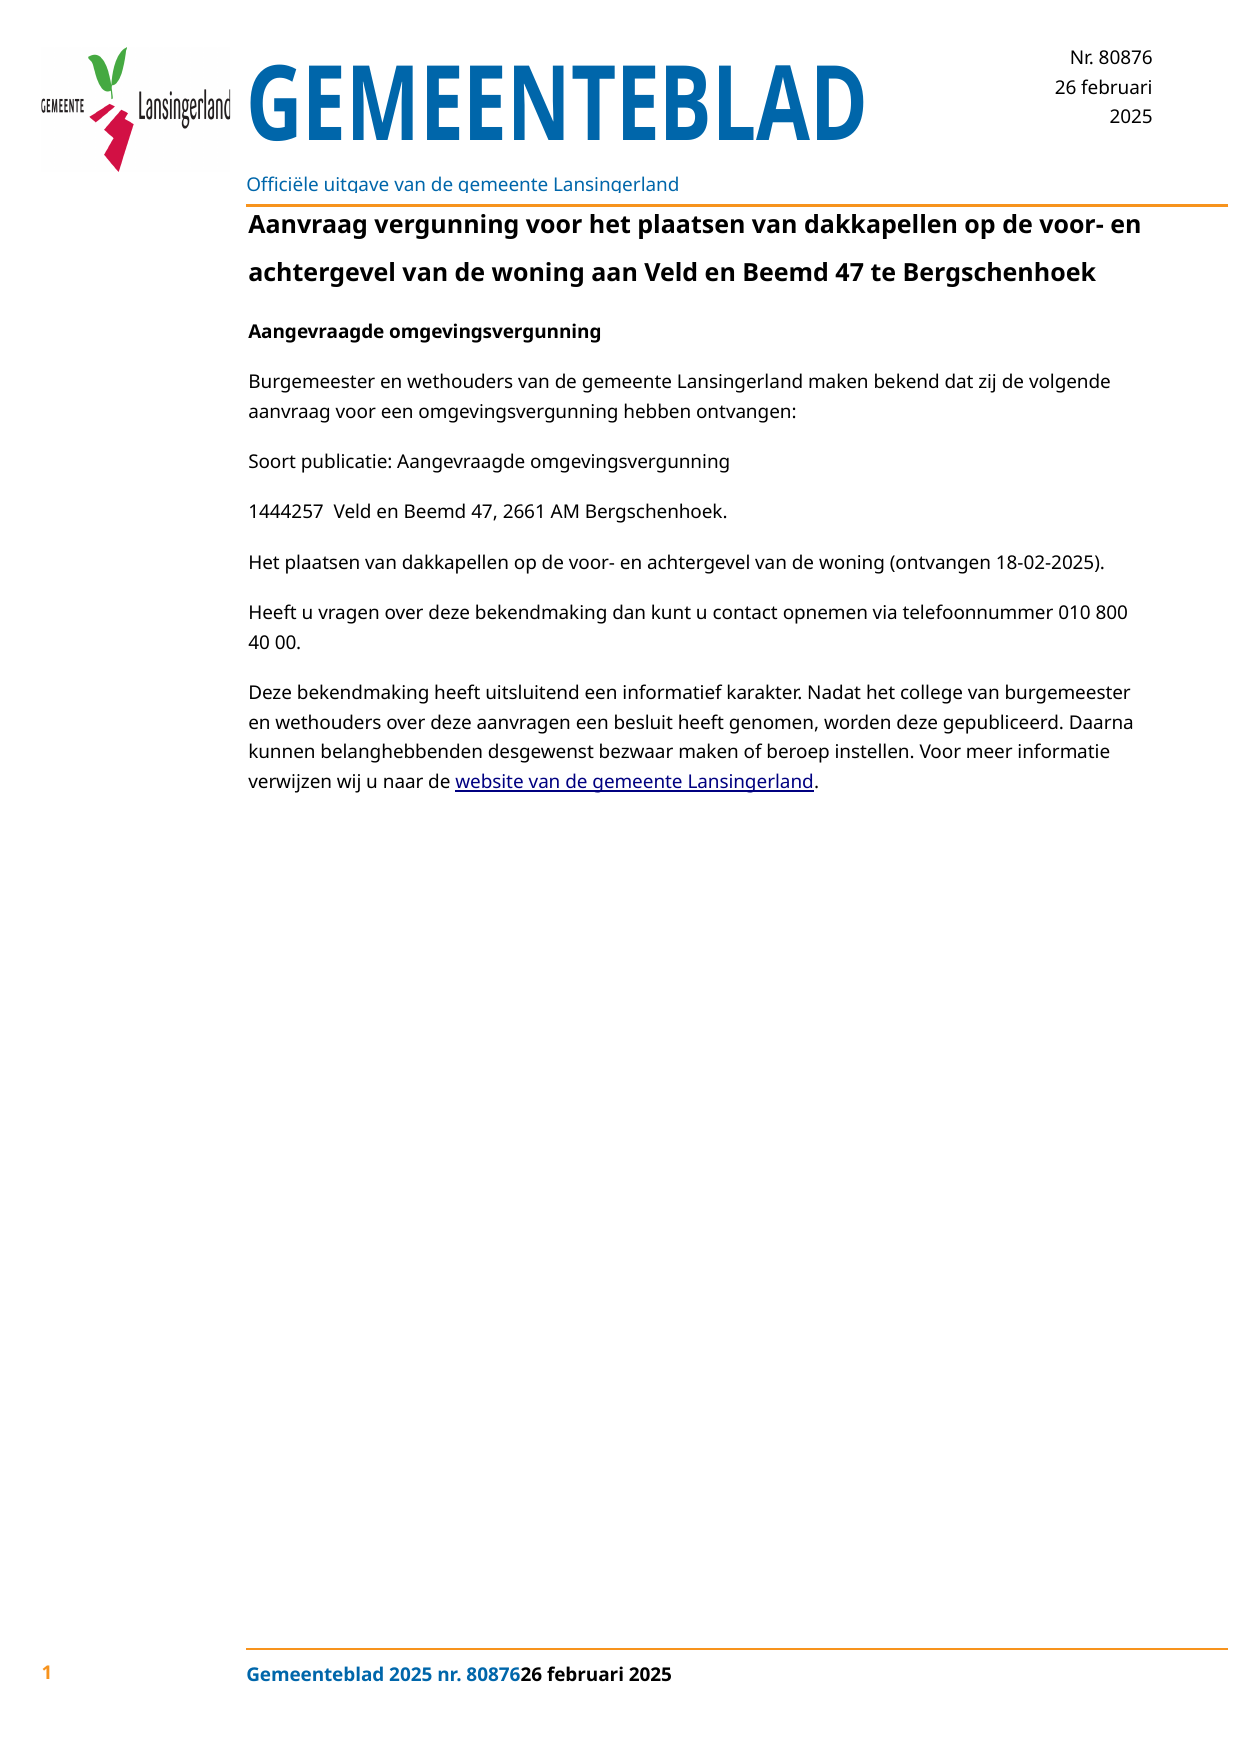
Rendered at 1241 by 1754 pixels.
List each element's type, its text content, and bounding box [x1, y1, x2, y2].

text Burgemeester en wethouders van de gemeente Lansingerland maken bekend dat zij de volgende aanvraag voor een omgevingsvergunning hebben ontvangen: [248, 368, 1152, 424]
text Heeft u vragen over deze bekendmaking dan kunt u contact opnemen via telefoonnummer 010 800 40 00. [248, 599, 1152, 655]
text Aangevraagde omgevingsvergunning [248, 318, 1152, 344]
text 1444257 Veld en Beemd 47, 2661 AM Bergschenhoek. [248, 499, 1152, 524]
picture [41, 47, 231, 172]
text Aanvraag vergunning voor het plaatsen van dakkapellen op de voor- en achtergevel van de woning aan Veld en Beemd 47 te Bergschenhoek [248, 207, 1152, 288]
text Soort publicatie: Aangevraagde omgevingsvergunning [248, 448, 1152, 474]
text Deze bekendmaking heeft uitsluitend een informatief karakter. Nadat het college van burgemeester en wethouders over deze aanvragen een besluit heeft genomen, worden deze gepubliceerd. Daarna kunnen belanghebbenden desgewenst bezwaar maken of beroep instellen. Voor meer informatie verwijzen wij u naar de website van de gemeente Lansingerland. [248, 679, 1152, 794]
text Het plaatsen van dakkapellen op de voor- en achtergevel van de woning (ontvangen 18-02-2025). [248, 549, 1152, 575]
